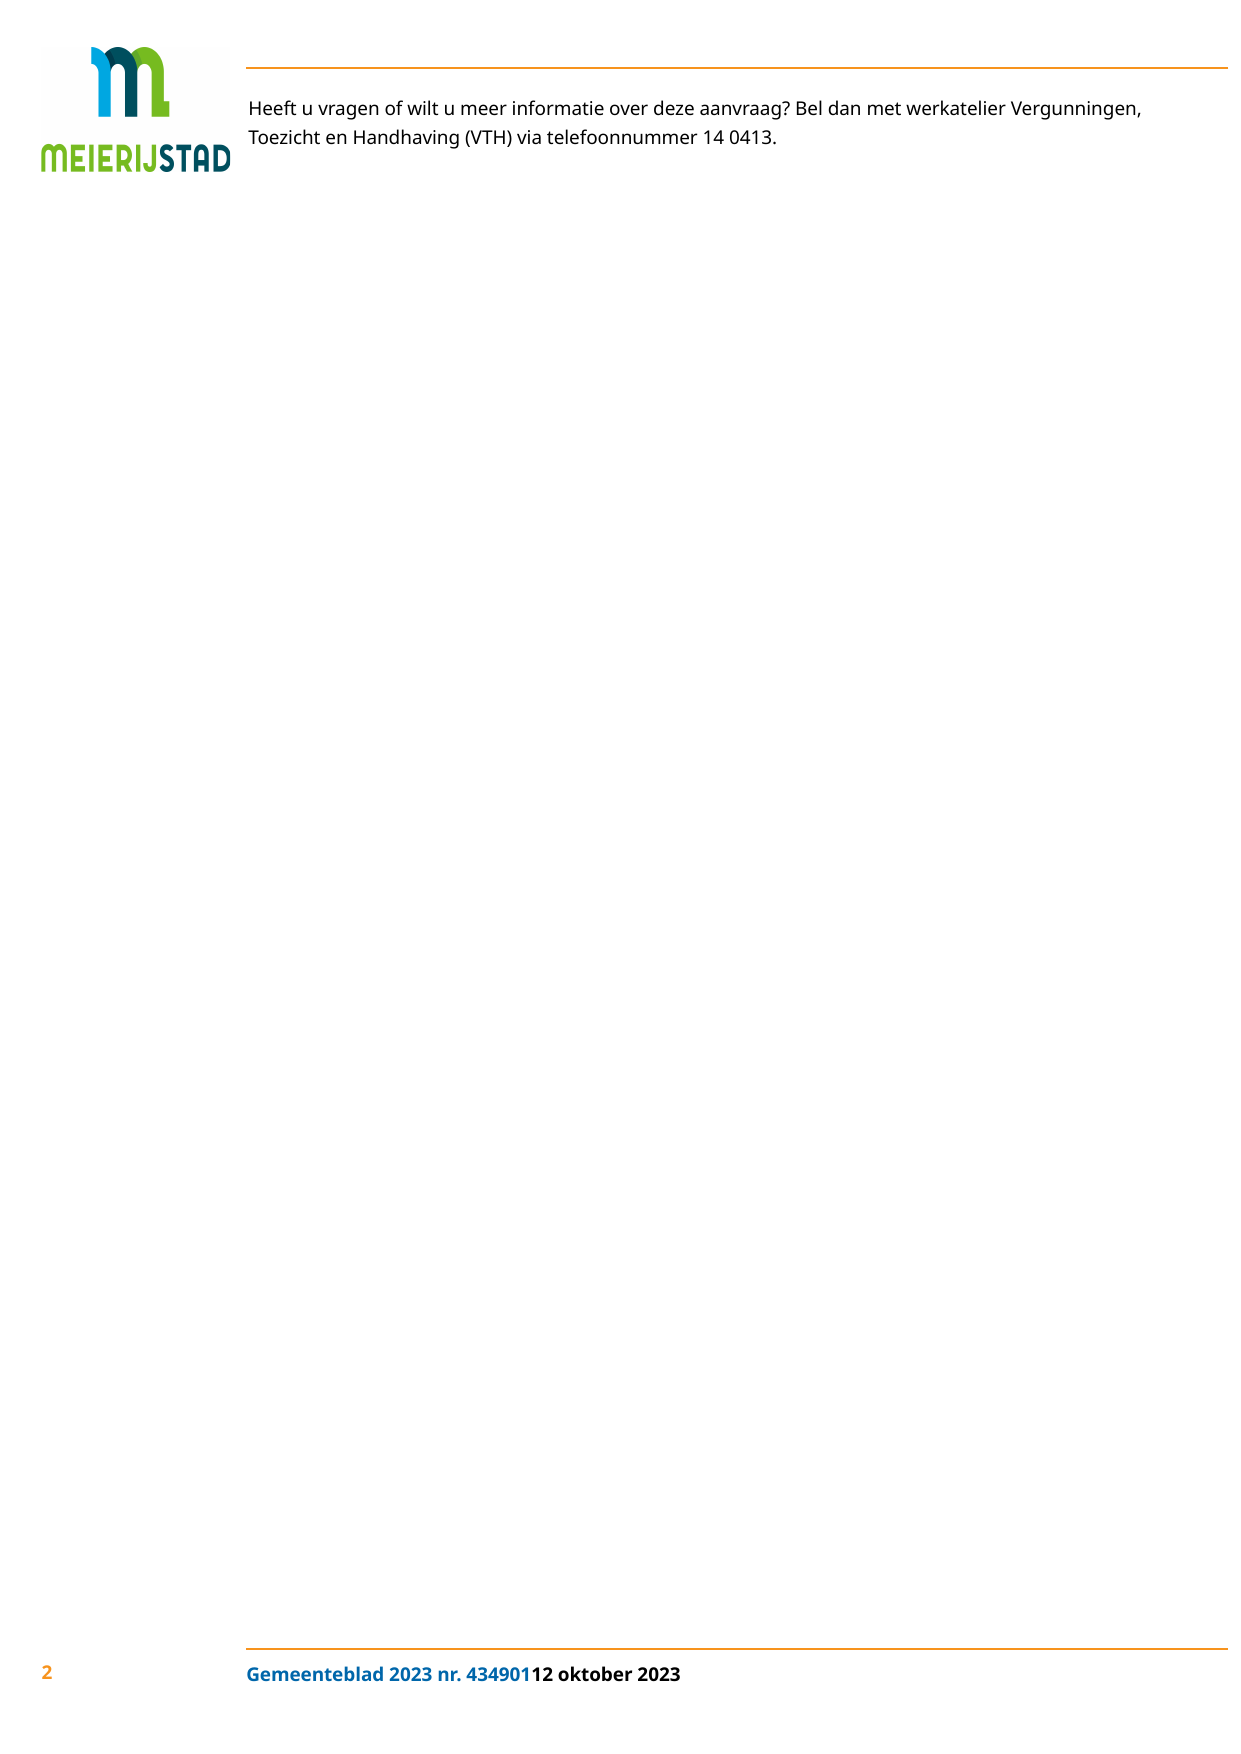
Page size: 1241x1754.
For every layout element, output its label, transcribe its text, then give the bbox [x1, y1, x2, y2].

text Heeft u vragen of wilt u meer informatie over deze aanvraag? Bel dan met werkatelier Vergunningen, Toezicht en Handhaving (VTH) via telefoonnummer 14 0413. [248, 95, 1152, 150]
picture [41, 47, 231, 172]
